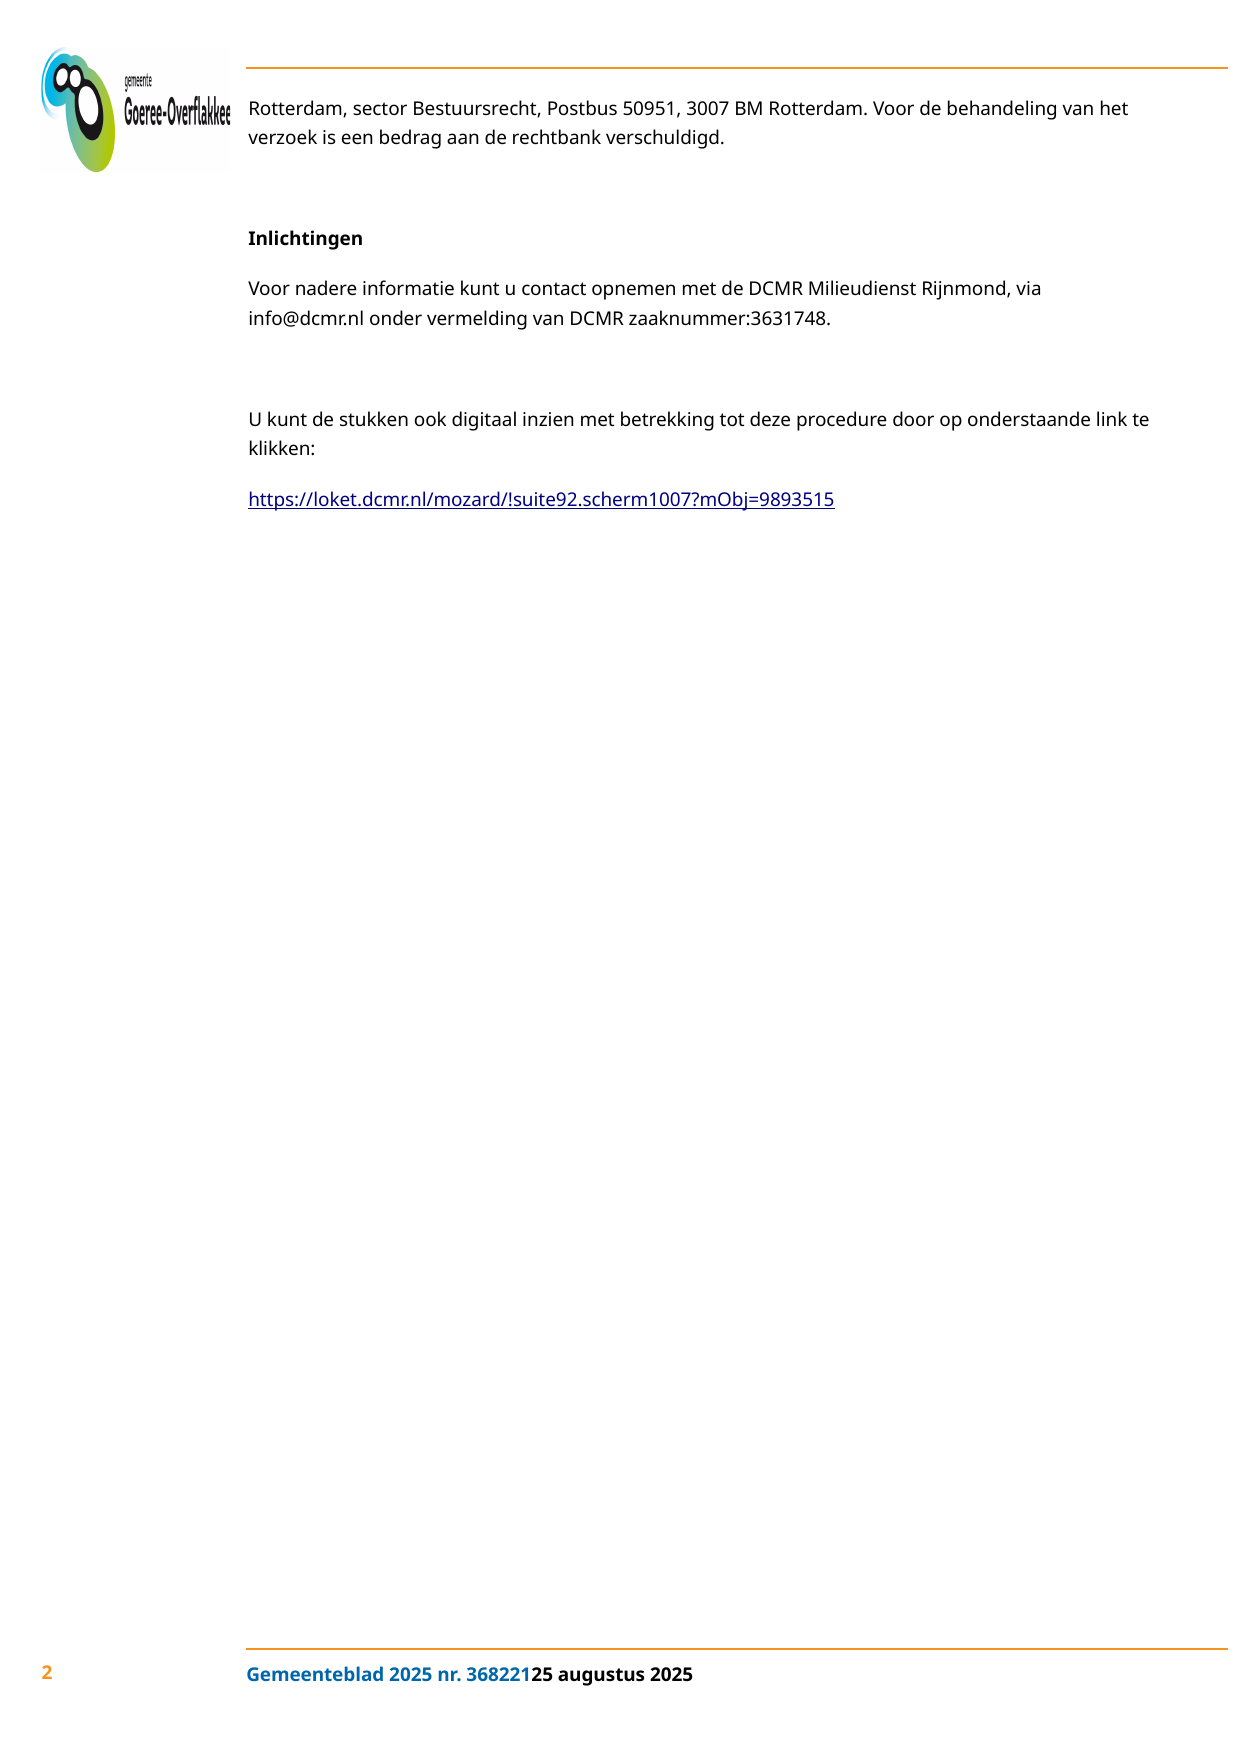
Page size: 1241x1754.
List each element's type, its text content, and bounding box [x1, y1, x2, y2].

text U kunt de stukken ook digitaal inzien met betrekking tot deze procedure door op onderstaande link te klikken: [248, 406, 1152, 461]
text Rotterdam, sector Bestuursrecht, Postbus 50951, 3007 BM Rotterdam. Voor de behandeling van het verzoek is een bedrag aan de rechtbank verschuldigd. [248, 95, 1152, 150]
text Inlichtingen [248, 225, 1152, 251]
text https://loket.dcmr.nl/mozard/!suite92.scherm1007?mObj=9893515 [248, 486, 1152, 512]
picture [41, 47, 231, 172]
text Voor nadere informatie kunt u contact opnemen met de DCMR Milieudienst Rijnmond, via info@dcmr.nl onder vermelding van DCMR zaaknummer:3631748. [248, 276, 1152, 331]
